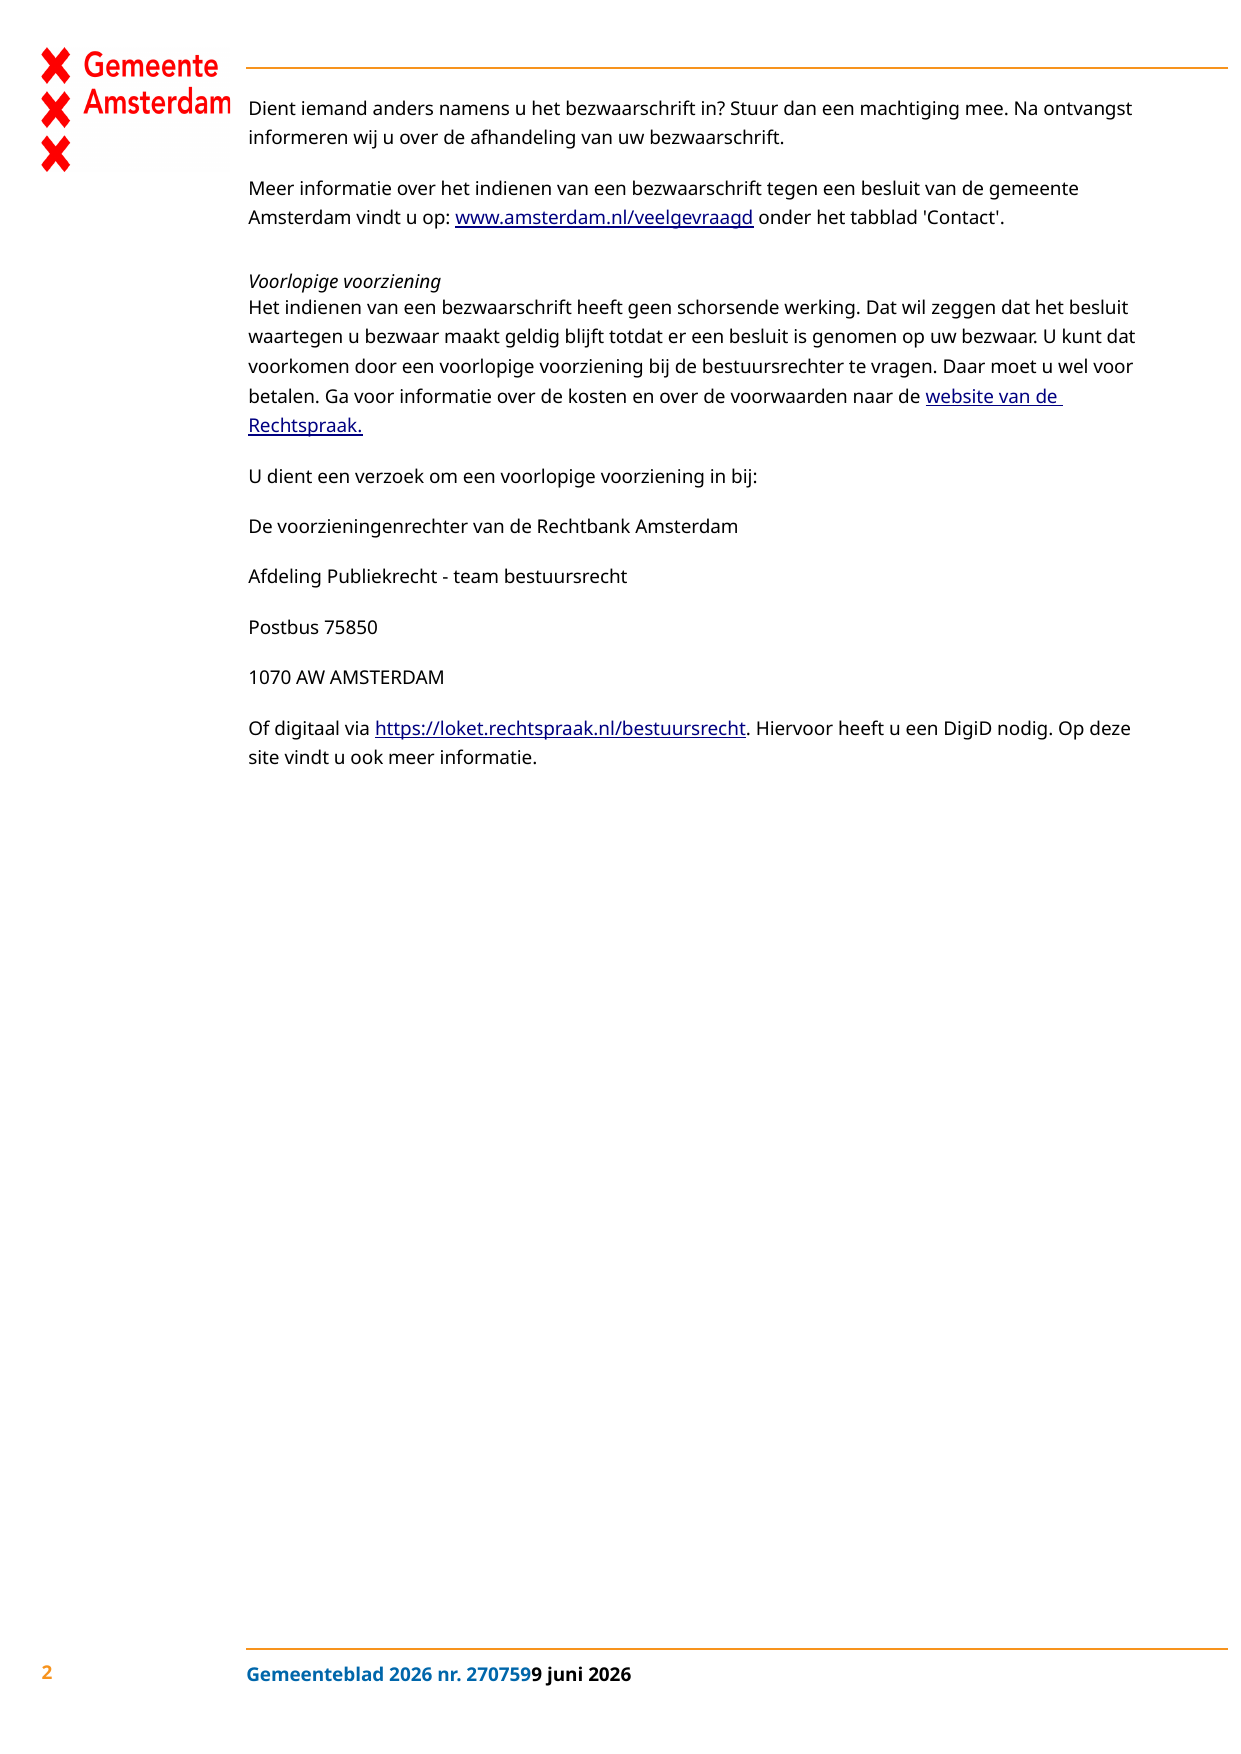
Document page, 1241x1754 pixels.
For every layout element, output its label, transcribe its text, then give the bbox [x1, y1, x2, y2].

text Het indienen van een bezwaarschrift heeft geen schorsende werking. Dat wil zeggen dat het besluit waartegen u bezwaar maakt geldig blijft totdat er een besluit is genomen op uw bezwaar. U kunt dat voorkomen door een voorlopige voorziening bij de bestuursrechter te vragen. Daar moet u wel voor betalen. Ga voor informatie over de kosten en over de voorwaarden naar de website van de Rechtspraak. [248, 294, 1152, 438]
picture [41, 47, 231, 172]
text U dient een verzoek om een voorlopige voorziening in bij: [248, 463, 1152, 488]
text Of digitaal via https://loket.rechtspraak.nl/bestuursrecht. Hiervoor heeft u een DigiD nodig. Op deze site vindt u ook meer informatie. [248, 715, 1152, 770]
text Meer informatie over het indienen van een bezwaarschrift tegen een besluit van de gemeente Amsterdam vindt u op: www.amsterdam.nl/veelgevraagd onder het tabblad 'Contact'. [248, 175, 1152, 230]
text Dient iemand anders namens u het bezwaarschrift in? Stuur dan een machtiging mee. Na ontvangst informeren wij u over de afhandeling van uw bezwaarschrift. [248, 95, 1152, 150]
text Postbus 75850 [248, 614, 1152, 640]
text De voorzieningenrechter van de Rechtbank Amsterdam [248, 513, 1152, 539]
text Voorlopige voorziening [248, 268, 1152, 294]
text 1070 AW AMSTERDAM [248, 664, 1152, 690]
text Afdeling Publiekrecht - team bestuursrecht [248, 564, 1152, 589]
